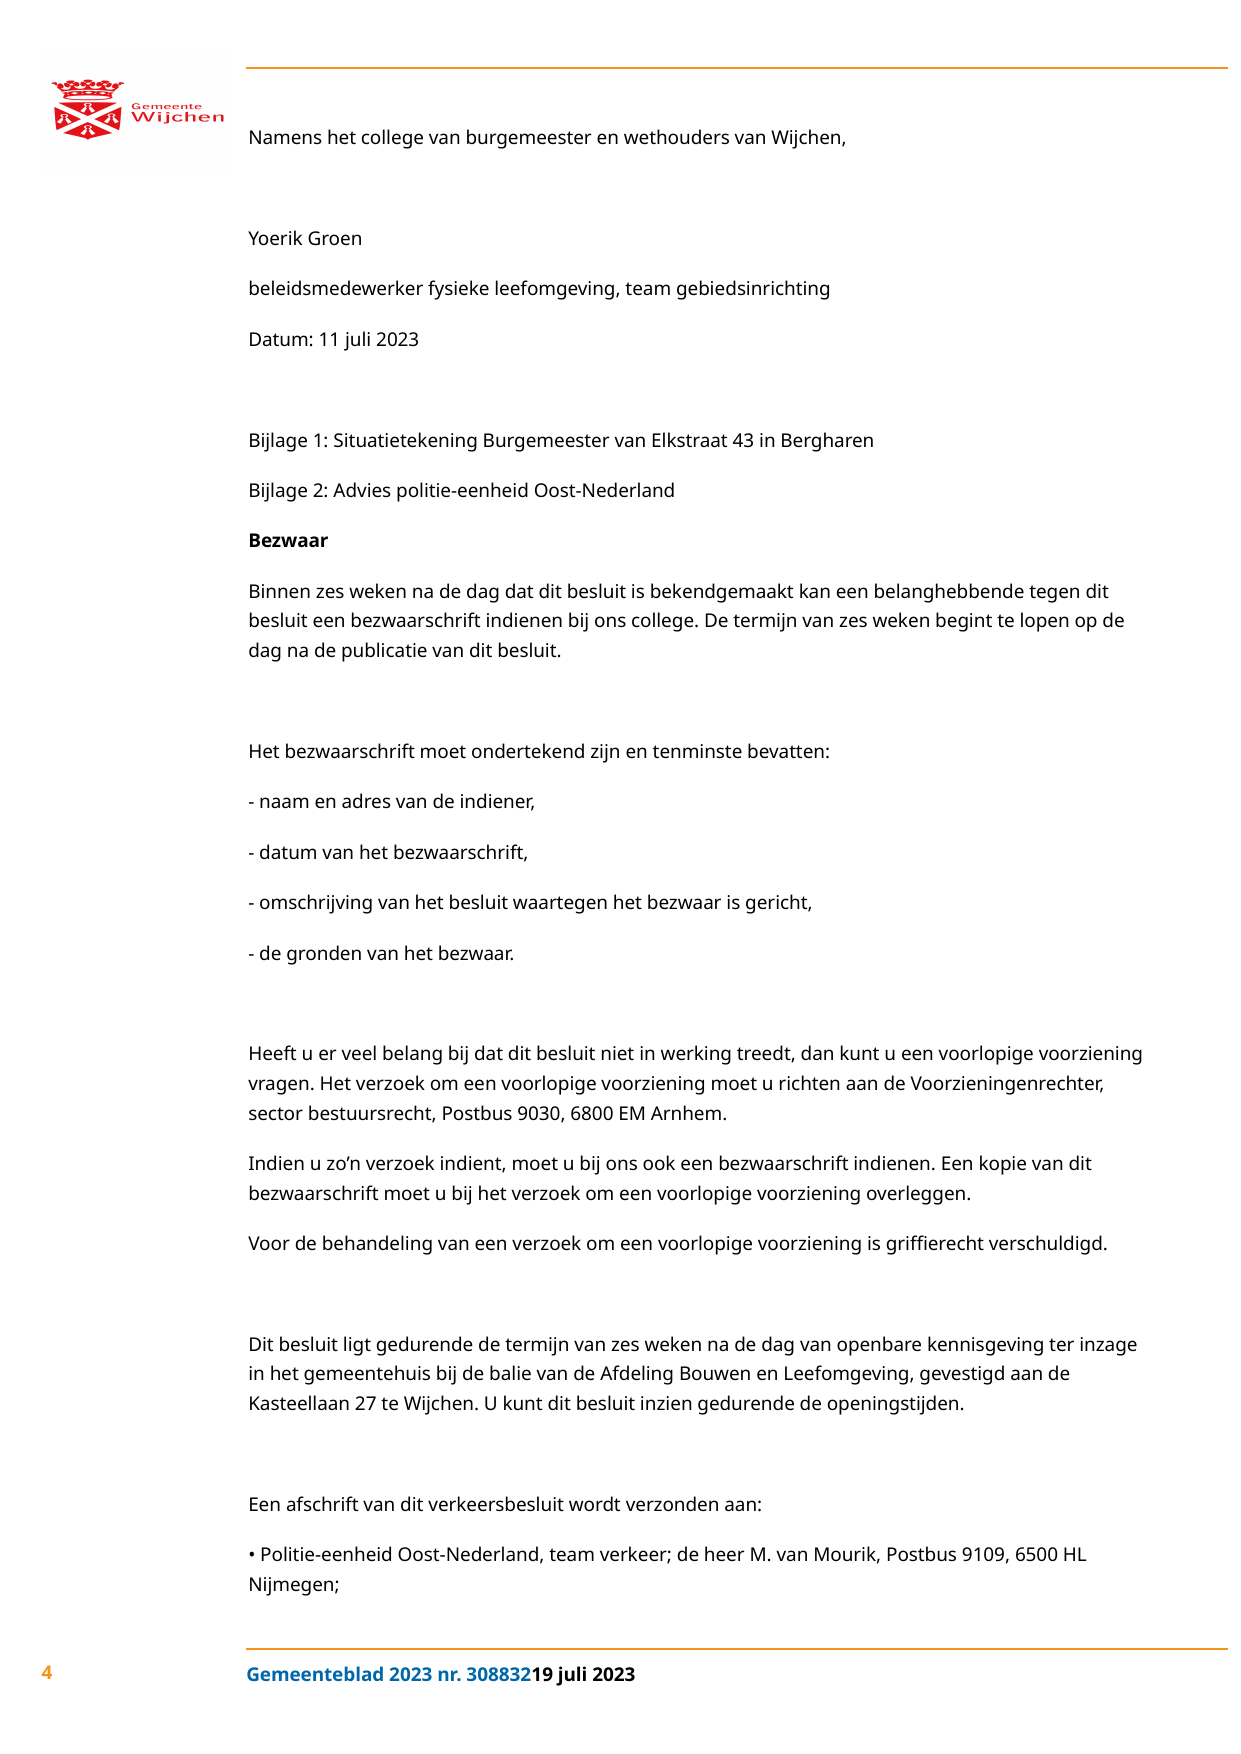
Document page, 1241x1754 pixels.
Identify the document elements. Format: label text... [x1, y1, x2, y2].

text Bijlage 1: Situatietekening Burgemeester van Elkstraat 43 in Bergharen [248, 427, 1152, 453]
text - naam en adres van de indiener, [248, 788, 1152, 814]
text Voor de behandeling van een verzoek om een voorlopige voorziening is griffierecht verschuldigd. [248, 1230, 1152, 1256]
text Een afschrift van dit verkeersbesluit wordt verzonden aan: [248, 1491, 1152, 1517]
text Datum: 11 juli 2023 [248, 326, 1152, 352]
text Dit besluit ligt gedurende de termijn van zes weken na de dag van openbare kennisgeving ter inzage in het gemeentehuis bij de balie van de Afdeling Bouwen en Leefomgeving, gevestigd aan de Kasteellaan 27 te Wijchen. U kunt dit besluit inzien gedurende de openingstijden. [248, 1331, 1152, 1416]
text Binnen zes weken na de dag dat dit besluit is bekendgemaakt kan een belanghebbende tegen dit besluit een bezwaarschrift indienen bij ons college. De termijn van zes weken begint te lopen op de dag na de publicatie van dit besluit. [248, 578, 1152, 663]
text Indien u zo’n verzoek indient, moet u bij ons ook een bezwaarschrift indienen. Een kopie van dit bezwaarschrift moet u bij het verzoek om een voorlopige voorziening overleggen. [248, 1150, 1152, 1206]
text Het bezwaarschrift moet ondertekend zijn en tenminste bevatten: [248, 738, 1152, 764]
picture [41, 47, 231, 172]
text • Politie-eenheid Oost-Nederland, team verkeer; de heer M. van Mourik, Postbus 9109, 6500 HL Nijmegen; [248, 1541, 1152, 1597]
text - de gronden van het bezwaar. [248, 940, 1152, 966]
text beleidsmedewerker fysieke leefomgeving, team gebiedsinrichting [248, 276, 1152, 301]
text - datum van het bezwaarschrift, [248, 839, 1152, 865]
text Heeft u er veel belang bij dat dit besluit niet in werking treedt, dan kunt u een voorlopige voorziening vragen. Het verzoek om een voorlopige voorziening moet u richten aan de Voorzieningenrechter, sector bestuursrecht, Postbus 9030, 6800 EM Arnhem. [248, 1041, 1152, 1126]
text - omschrijving van het besluit waartegen het bezwaar is gericht, [248, 889, 1152, 915]
text Bezwaar [248, 528, 1152, 553]
text Namens het college van burgemeester en wethouders van Wijchen, [248, 124, 1152, 150]
text Yoerik Groen [248, 225, 1152, 251]
text Bijlage 2: Advies politie-eenheid Oost-Nederland [248, 477, 1152, 503]
